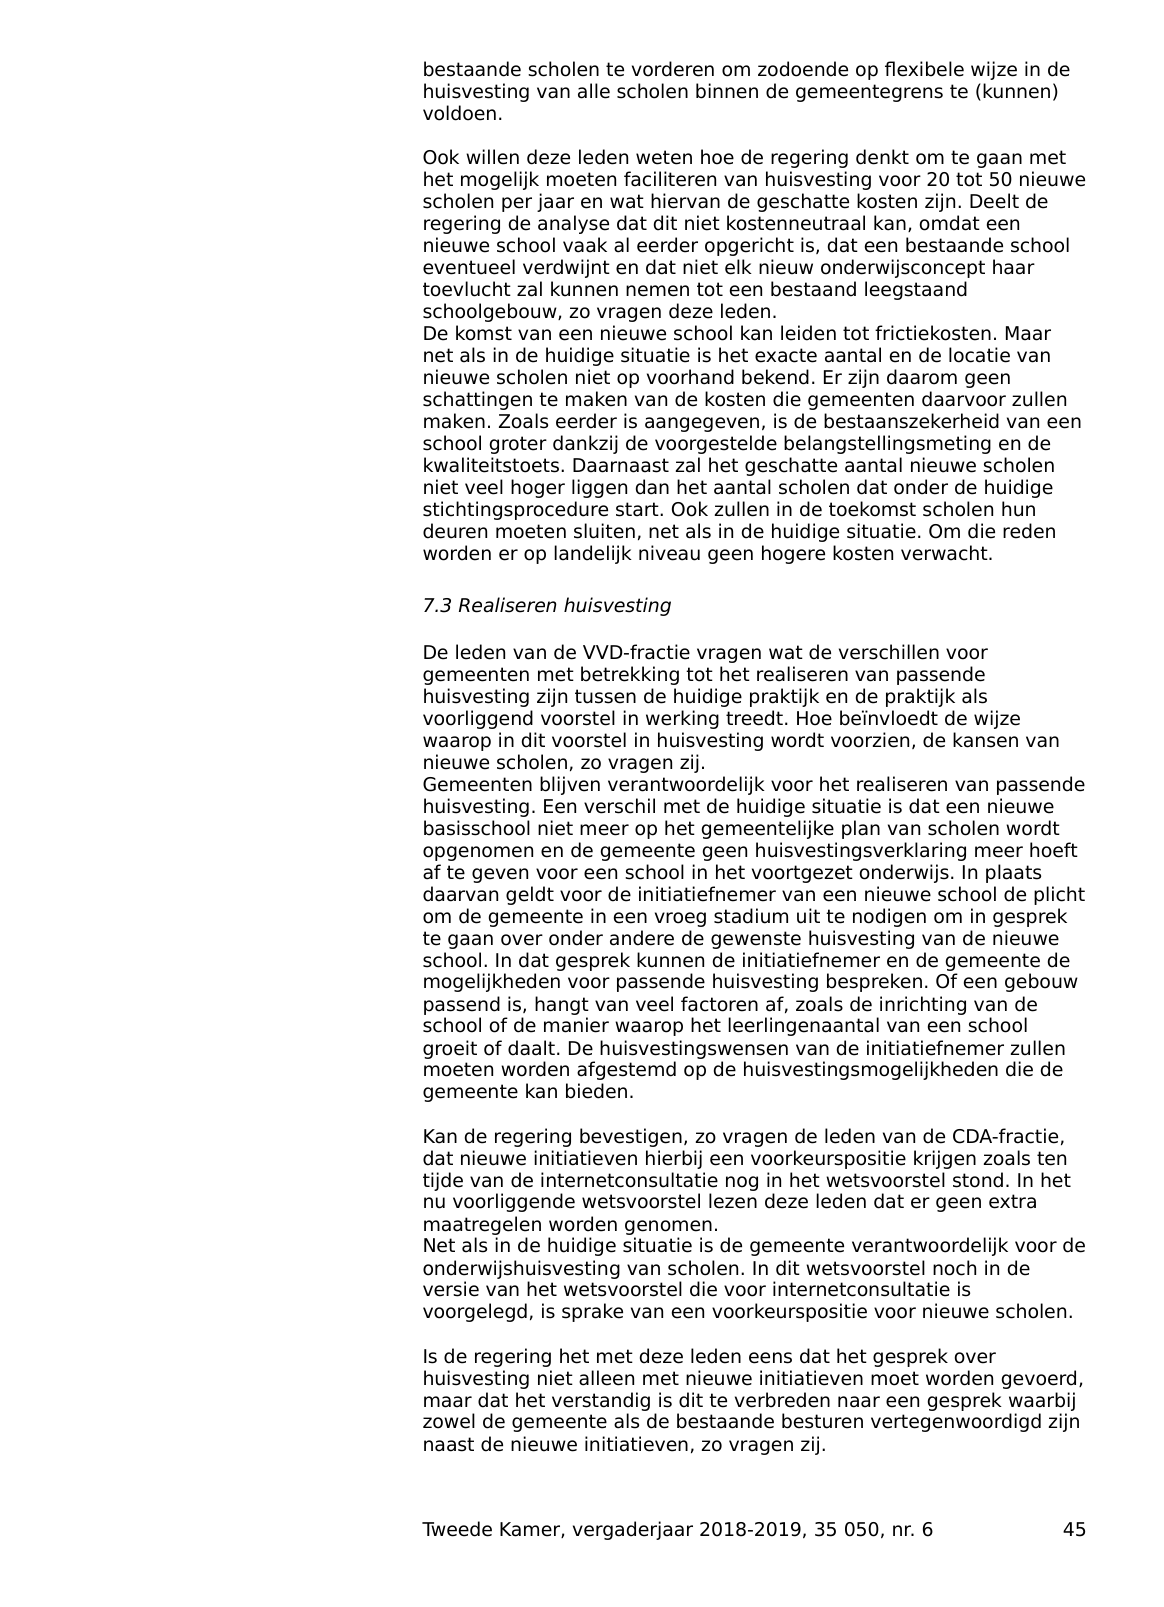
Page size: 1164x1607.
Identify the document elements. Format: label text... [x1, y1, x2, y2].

text Ook willen deze leden weten hoe de regering denkt om te gaan met het mogelijk moeten faciliteren van huisvesting voor 20 tot 50 nieuwe scholen per jaar en wat hiervan de geschatte kosten zijn. Deelt de regering de analyse dat dit niet kostenneutraal kan, omdat een nieuwe school vaak al eerder opgericht is, dat een bestaande school eventueel verdwijnt en dat niet elk nieuw onderwijsconcept haar toevlucht zal kunnen nemen tot een bestaand leegstaand schoolgebouw, zo vragen deze leden. [422, 147, 1087, 323]
text bestaande scholen te vorderen om zodoende op flexibele wijze in de huisvesting van alle scholen binnen de gemeentegrens te (kunnen) voldoen. [422, 59, 1087, 125]
text Gemeenten blijven verantwoordelijk voor het realiseren van passende huisvesting. Een verschil met de huidige situatie is dat een nieuwe basisschool niet meer op het gemeentelijke plan van scholen wordt opgenomen en de gemeente geen huisvestingsverklaring meer hoeft af te geven voor een school in het voortgezet onderwijs. In plaats daarvan geldt voor de initiatiefnemer van een nieuwe school de plicht om de gemeente in een vroeg stadium uit te nodigen om in gesprek te gaan over onder andere de gewenste huisvesting van de nieuwe school. In dat gesprek kunnen de initiatiefnemer en de gemeente de mogelijkheden voor passende huisvesting bespreken. Of een gebouw passend is, hangt van veel factoren af, zoals de inrichting van de school of de manier waarop het leerlingenaantal van een school groeit of daalt. De huisvestingswensen van de initiatiefnemer zullen moeten worden afgestemd op de huisvestingsmogelijkheden die de gemeente kan bieden. [422, 774, 1087, 1103]
text Net als in de huidige situatie is de gemeente verantwoordelijk voor de onderwijshuisvesting van scholen. In dit wetsvoorstel noch in de versie van het wetsvoorstel die voor internetconsultatie is voorgelegd, is sprake van een voorkeurspositie voor nieuwe scholen. [422, 1235, 1087, 1323]
text Kan de regering bevestigen, zo vragen de leden van de CDA-fractie, dat nieuwe initiatieven hierbij een voorkeurspositie krijgen zoals ten tijde van de internetconsultatie nog in het wetsvoorstel stond. In het nu voorliggende wetsvoorstel lezen deze leden dat er geen extra maatregelen worden genomen. [422, 1126, 1087, 1235]
text De leden van de VVD-fractie vragen wat de verschillen voor gemeenten met betrekking tot het realiseren van passende huisvesting zijn tussen de huidige praktijk en de praktijk als voorliggend voorstel in werking treedt. Hoe beïnvloedt de wijze waarop in dit voorstel in huisvesting wordt voorzien, de kansen van nieuwe scholen, zo vragen zij. [422, 642, 1087, 774]
subtitle 7.3 Realiseren huisvesting [422, 595, 1087, 617]
text De komst van een nieuwe school kan leiden tot frictiekosten. Maar net als in de huidige situatie is het exacte aantal en de locatie van nieuwe scholen niet op voorhand bekend. Er zijn daarom geen schattingen te maken van de kosten die gemeenten daarvoor zullen maken. Zoals eerder is aangegeven, is de bestaanszekerheid van een school groter dankzij de voorgestelde belangstellingsmeting en de kwaliteitstoets. Daarnaast zal het geschatte aantal nieuwe scholen niet veel hoger liggen dan het aantal scholen dat onder de huidige stichtingsprocedure start. Ook zullen in de toekomst scholen hun deuren moeten sluiten, net als in de huidige situatie. Om die reden worden er op landelijk niveau geen hogere kosten verwacht. [422, 323, 1087, 565]
text Is de regering het met deze leden eens dat het gesprek over huisvesting niet alleen met nieuwe initiatieven moet worden gevoerd, maar dat het verstandig is dit te verbreden naar een gesprek waarbij zowel de gemeente als de bestaande besturen vertegenwoordigd zijn naast de nieuwe initiatieven, zo vragen zij. [422, 1346, 1087, 1455]
